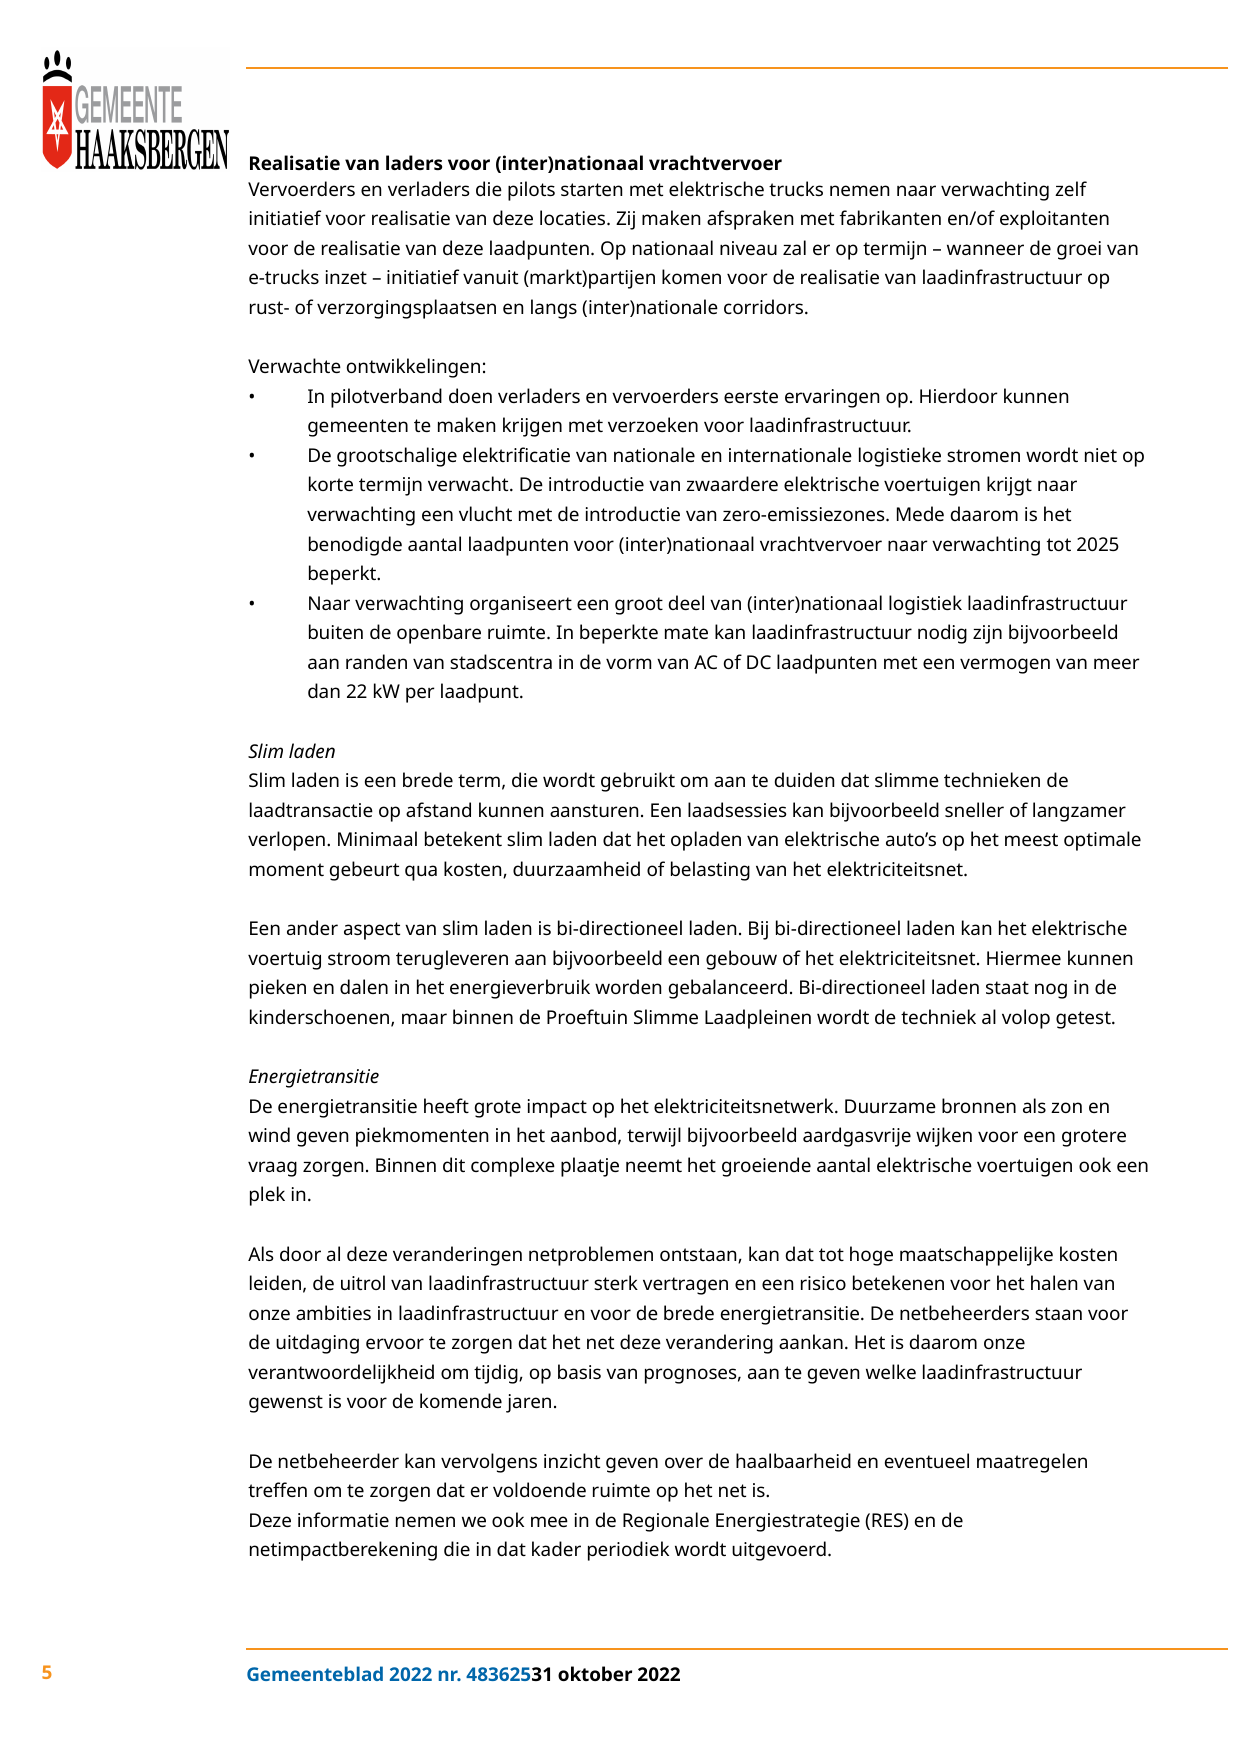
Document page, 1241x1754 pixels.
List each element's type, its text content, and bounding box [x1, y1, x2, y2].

text De energietransitie heeft grote impact op het elektriciteitsnetwerk. Duurzame bronnen als zon en wind geven piekmomenten in het aanbod, terwijl bijvoorbeeld aardgasvrije wijken voor een grotere vraag zorgen. Binnen dit complexe plaatje neemt het groeiende aantal elektrische voertuigen ook een plek in. [248, 1093, 1152, 1207]
text Slim laden [248, 738, 1152, 764]
text Energietransitie [248, 1063, 1152, 1089]
text Realisatie van laders voor (inter)nationaal vrachtvervoer [248, 150, 1152, 176]
picture [41, 47, 231, 172]
text De netbeheerder kan vervolgens inzicht geven over de haalbaarheid en eventueel maatregelen treffen om te zorgen dat er voldoende ruimte op het net is. [248, 1448, 1152, 1503]
list Naar verwachting organiseert een groot deel van (inter)nationaal logistiek laadinfrastructuur buiten de openbare ruimte. In beperkte mate kan laadinfrastructuur nodig zijn bijvoorbeeld aan randen van stadscentra in de vorm van AC of DC laadpunten met een vermogen van meer dan 22 kW per laadpunt. [248, 590, 1152, 704]
text Vervoerders en verladers die pilots starten met elektrische trucks nemen naar verwachting zelf initiatief voor realisatie van deze locaties. Zij maken afspraken met fabrikanten en/of exploitanten voor de realisatie van deze laadpunten. Op nationaal niveau zal er op termijn – wanneer de groei van e-trucks inzet – initiatief vanuit (markt)partijen komen voor de realisatie van laadinfrastructuur op rust- of verzorgingsplaatsen en langs (inter)nationale corridors. [248, 176, 1152, 320]
text Als door al deze veranderingen netproblemen ontstaan, kan dat tot hoge maatschappelijke kosten leiden, de uitrol van laadinfrastructuur sterk vertragen en een risico betekenen voor het halen van onze ambities in laadinfrastructuur en voor de brede energietransitie. De netbeheerders staan voor de uitdaging ervoor te zorgen dat het net deze verandering aankan. Het is daarom onze verantwoordelijkheid om tijdig, op basis van prognoses, aan te geven welke laadinfrastructuur gewenst is voor de komende jaren. [248, 1241, 1152, 1414]
text Een ander aspect van slim laden is bi-directioneel laden. Bij bi-directioneel laden kan het elektrische voertuig stroom terugleveren aan bijvoorbeeld een gebouw of het elektriciteitsnet. Hiermee kunnen pieken en dalen in het energieverbruik worden gebalanceerd. Bi-directioneel laden staat nog in de kinderschoenen, maar binnen de Proeftuin Slimme Laadpleinen wordt de techniek al volop getest. [248, 915, 1152, 1030]
text Slim laden is een brede term, die wordt gebruikt om aan te duiden dat slimme technieken de laadtransactie op afstand kunnen aansturen. Een laadsessies kan bijvoorbeeld sneller of langzamer verlopen. Minimaal betekent slim laden dat het opladen van elektrische auto’s op het meest optimale moment gebeurt qua kosten, duurzaamheid of belasting van het elektriciteitsnet. [248, 767, 1152, 882]
text Deze informatie nemen we ook mee in de Regionale Energiestrategie (RES) en de netimpactberekening die in dat kader periodiek wordt uitgevoerd. [248, 1507, 1152, 1562]
text Verwachte ontwikkelingen: [248, 353, 1152, 379]
list De grootschalige elektrificatie van nationale en internationale logistieke stromen wordt niet op korte termijn verwacht. De introductie van zwaardere elektrische voertuigen krijgt naar verwachting een vlucht met de introductie van zero-emissiezones. Mede daarom is het benodigde aantal laadpunten voor (inter)nationaal vrachtvervoer naar verwachting tot 2025 beperkt. [248, 442, 1152, 586]
list In pilotverband doen verladers en vervoerders eerste ervaringen op. Hierdoor kunnen gemeenten te maken krijgen met verzoeken voor laadinfrastructuur. [248, 383, 1152, 438]
